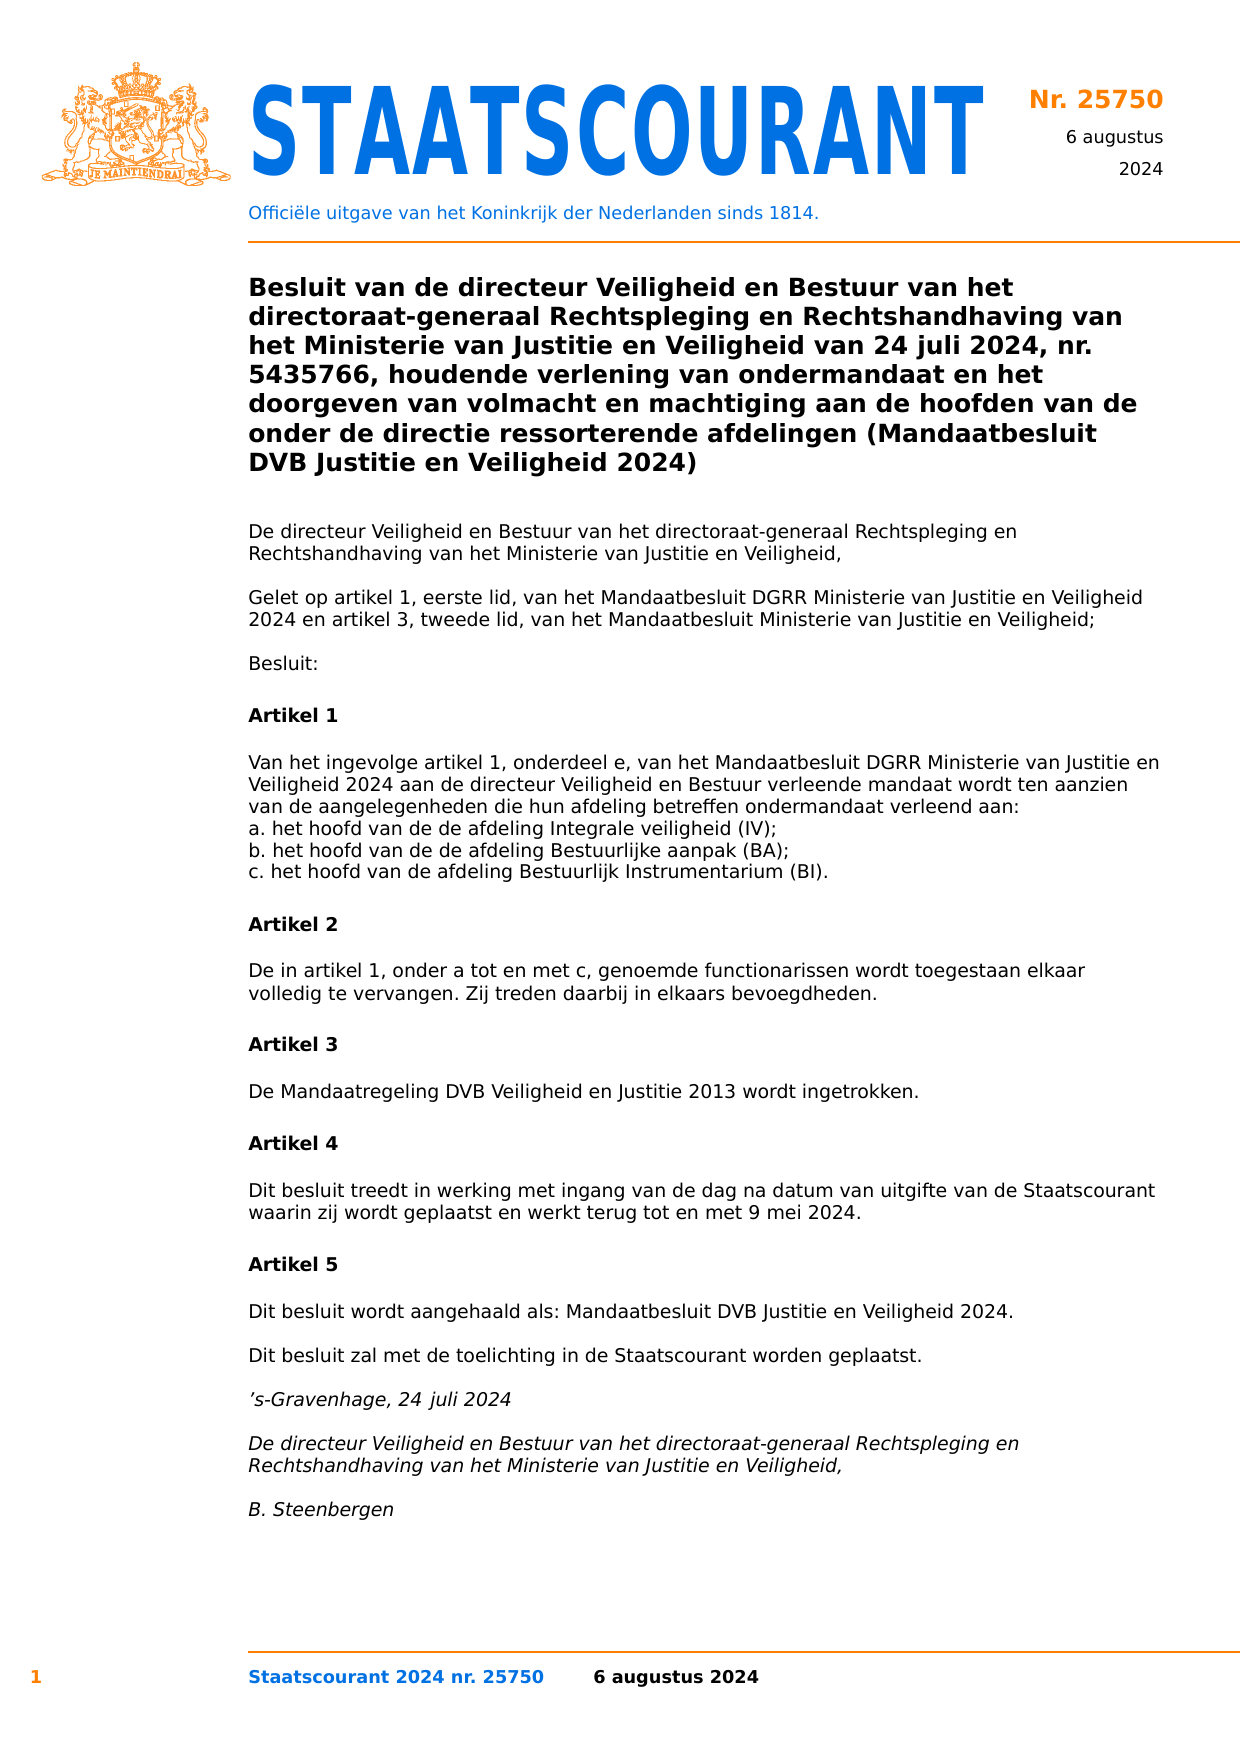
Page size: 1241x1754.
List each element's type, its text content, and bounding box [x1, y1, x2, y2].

subtitle Besluit van de directeur Veiligheid en Bestuur van het directoraat-generaal Rechtspleging en Rechtshandhaving van het Ministerie van Justitie en Veiligheid van 24 juli 2024, nr. 5435766, houdende verlening van ondermandaat en het doorgeven van volmacht en machtiging aan de hoofden van de onder de directie ressorterende afdelingen (Mandaatbesluit DVB Justitie en Veiligheid 2024) [248, 273, 1163, 477]
text De directeur Veiligheid en Bestuur van het directoraat-generaal Rechtspleging en Rechtshandhaving van het Ministerie van Justitie en Veiligheid, B. Steenbergen [248, 1433, 1163, 1521]
text De Mandaatregeling DVB Veiligheid en Justitie 2013 wordt ingetrokken. [248, 1081, 1163, 1103]
text Van het ingevolge artikel 1, onderdeel e, van het Mandaatbesluit DGRR Ministerie van Justitie en Veiligheid 2024 aan de directeur Veiligheid en Bestuur verleende mandaat wordt ten aanzien van de aangelegenheden die hun afdeling betreffen ondermandaat verleend aan: [248, 752, 1163, 817]
table_header Nr. 25750 [998, 62, 1240, 121]
text De directeur Veiligheid en Bestuur van het directoraat-generaal Rechtspleging en Rechtshandhaving van het Ministerie van Justitie en Veiligheid, [248, 521, 1163, 565]
text ’s-Gravenhage, 24 juli 2024 [248, 1389, 1163, 1411]
text b. het hoofd van de de afdeling Bestuurlijke aanpak (BA); [248, 839, 1163, 861]
text Dit besluit wordt aangehaald als: Mandaatbesluit DVB Justitie en Veiligheid 2024. [248, 1301, 1163, 1323]
text c. het hoofd van de afdeling Bestuurlijk Instrumentarium (BI). [248, 861, 1163, 883]
text Gelet op artikel 1, eerste lid, van het Mandaatbesluit DGRR Ministerie van Justitie en Veiligheid 2024 en artikel 3, tweede lid, van het Mandaatbesluit Ministerie van Justitie en Veiligheid; [248, 587, 1163, 631]
subtitle Artikel 3 [248, 1034, 1163, 1056]
text Dit besluit zal met de toelichting in de Staatscourant worden geplaatst. [248, 1345, 1163, 1367]
table_header STAATSCOURANT [248, 62, 998, 203]
subtitle Artikel 4 [248, 1133, 1163, 1155]
table_cell Officiële uitgave van het Koninkrijk der Nederlanden sinds 1814. [248, 203, 1240, 241]
subtitle Artikel 5 [248, 1254, 1163, 1276]
table_header [25, 62, 248, 241]
picture [41, 62, 231, 186]
table_cell 2024 [998, 153, 1240, 203]
text Besluit: [248, 653, 1163, 674]
subtitle Artikel 2 [248, 913, 1163, 935]
text a. het hoofd van de de afdeling Integrale veiligheid (IV); [248, 817, 1163, 839]
table_cell 6 augustus [998, 121, 1240, 153]
subtitle Artikel 1 [248, 704, 1163, 727]
text Dit besluit treedt in werking met ingang van de dag na datum van uitgifte van de Staatscourant waarin zij wordt geplaatst en werkt terug tot en met 9 mei 2024. [248, 1180, 1163, 1224]
text De in artikel 1, onder a tot en met c, genoemde functionarissen wordt toegestaan elkaar volledig te vervangen. Zij treden daarbij in elkaars bevoegdheden. [248, 960, 1163, 1004]
